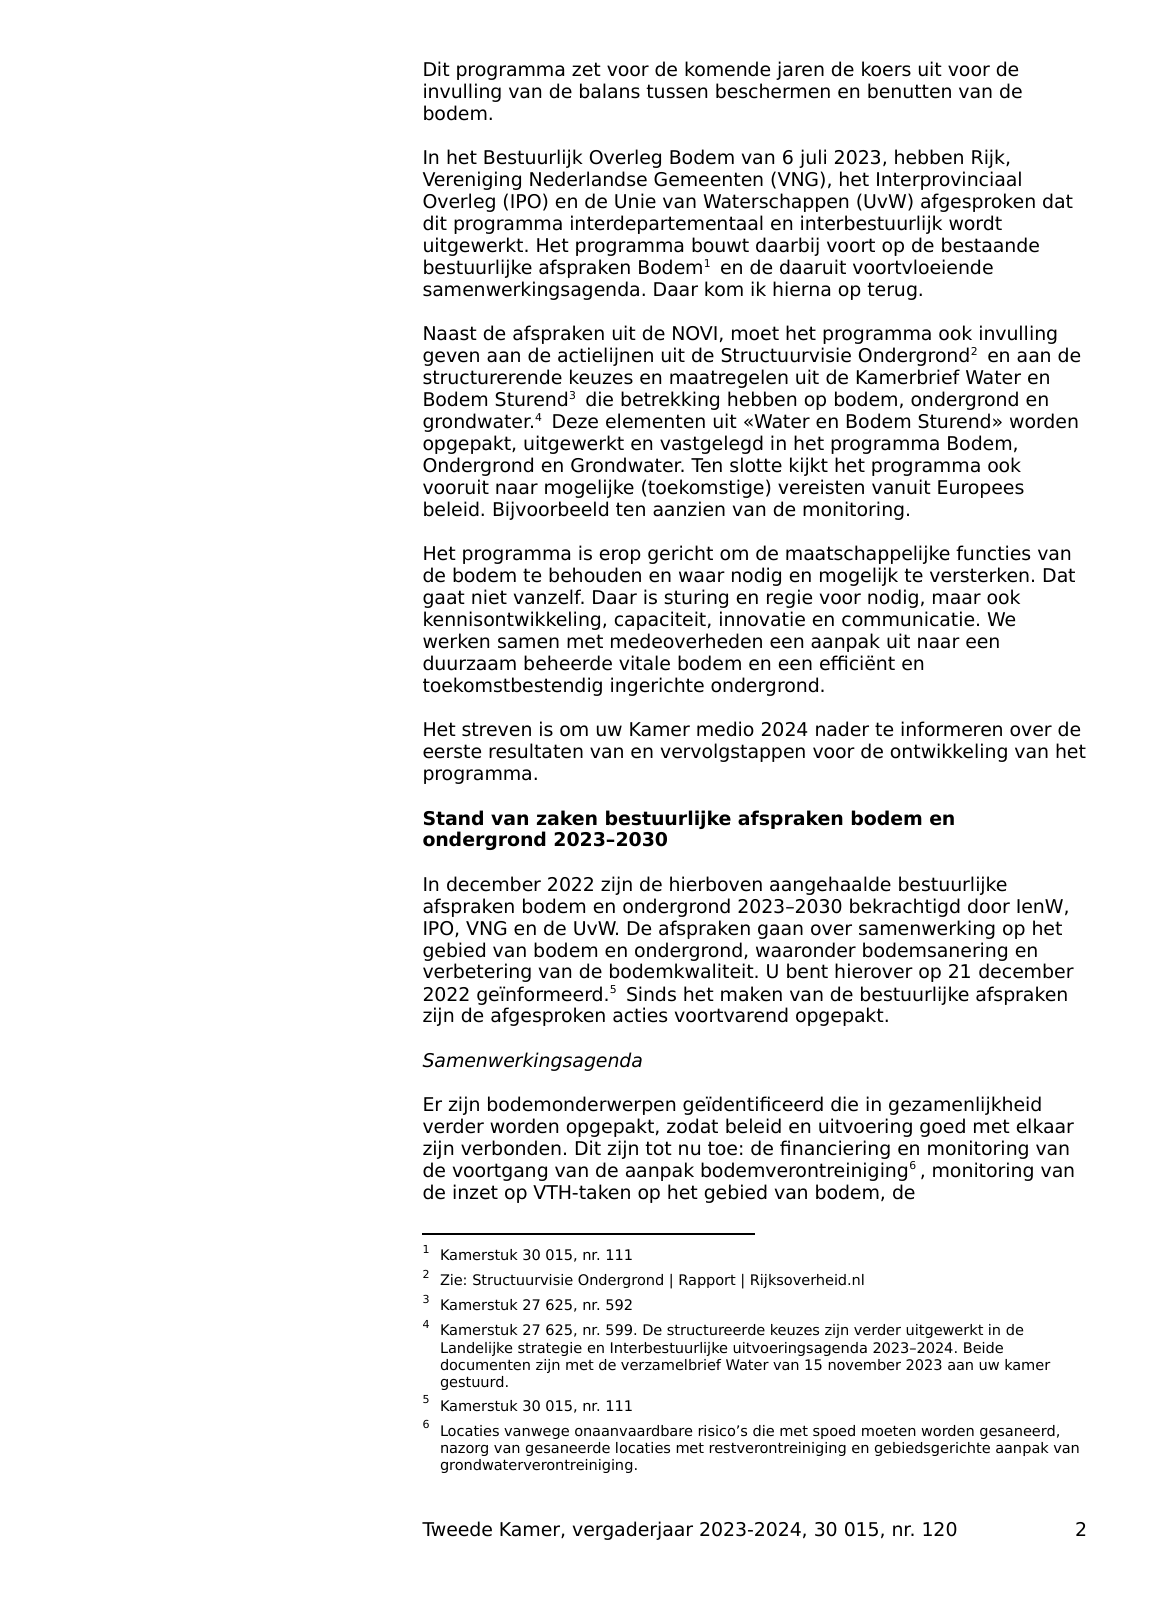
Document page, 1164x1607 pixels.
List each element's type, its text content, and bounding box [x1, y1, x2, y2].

text In december 2022 zijn de hierboven aangehaalde bestuurlijke afspraken bodem en ondergrond 2023–2030 bekrachtigd door IenW, IPO, VNG en de UvW. De afspraken gaan over samenwerking op het gebied van bodem en ondergrond, waaronder bodemsanering en verbetering van de bodemkwaliteit. U bent hierover op 21 december 2022 geïnformeerd. Sinds het maken van de bestuurlijke afspraken zijn de afgesproken acties voortvarend opgepakt. [422, 873, 1087, 1027]
text Locaties vanwege onaanvaardbare risico’s die met spoed moeten worden gesaneerd, nazorg van gesaneerde locaties met restverontreiniging en gebiedsgerichte aanpak van grondwaterverontreiniging. [422, 1418, 1087, 1474]
text Er zijn bodemonderwerpen geïdentificeerd die in gezamenlijkheid verder worden opgepakt, zodat beleid en uitvoering goed met elkaar zijn verbonden. Dit zijn tot nu toe: de financiering en monitoring van de voortgang van de aanpak bodemverontreiniging, monitoring van de inzet op VTH-taken op het gebied van bodem, de [422, 1094, 1087, 1204]
text Het streven is om uw Kamer medio 2024 nader te informeren over de eerste resultaten van en vervolgstappen voor de ontwikkeling van het programma. [422, 719, 1087, 785]
text Dit programma zet voor de komende jaren de koers uit voor de invulling van de balans tussen beschermen en benutten van de bodem. [422, 59, 1087, 125]
text Kamerstuk 27 625, nr. 592 [422, 1293, 1087, 1315]
text Kamerstuk 30 015, nr. 111 [422, 1243, 1087, 1265]
text In het Bestuurlijk Overleg Bodem van 6 juli 2023, hebben Rijk, Vereniging Nederlandse Gemeenten (VNG), het Interprovinciaal Overleg (IPO) en de Unie van Waterschappen (UvW) afgesproken dat dit programma interdepartementaal en interbestuurlijk wordt uitgewerkt. Het programma bouwt daarbij voort op de bestaande bestuurlijke afspraken Bodem en de daaruit voortvloeiende samenwerkingsagenda. Daar kom ik hierna op terug. [422, 147, 1087, 301]
text Naast de afspraken uit de NOVI, moet het programma ook invulling geven aan de actielijnen uit de Structuurvisie Ondergrond en aan de structurerende keuzes en maatregelen uit de Kamerbrief Water en Bodem Sturend die betrekking hebben op bodem, ondergrond en grondwater. Deze elementen uit «Water en Bodem Sturend» worden opgepakt, uitgewerkt en vastgelegd in het programma Bodem, Ondergrond en Grondwater. Ten slotte kijkt het programma ook vooruit naar mogelijke (toekomstige) vereisten vanuit Europees beleid. Bijvoorbeeld ten aanzien van de monitoring. [422, 323, 1087, 521]
text Kamerstuk 27 625, nr. 599. De structureerde keuzes zijn verder uitgewerkt in de Landelijke strategie en Interbestuurlijke uitvoeringsagenda 2023–2024. Beide documenten zijn met de verzamelbrief Water van 15 november 2023 aan uw kamer gestuurd. [422, 1318, 1087, 1391]
subtitle Samenwerkingsagenda [422, 1049, 1087, 1072]
text Kamerstuk 30 015, nr. 111 [422, 1393, 1087, 1416]
text Zie: Structuurvisie Ondergrond | Rapport | Rijksoverheid.nl [422, 1268, 1087, 1290]
subtitle Stand van zaken bestuurlijke afspraken bodem en ondergrond 2023–2030 [422, 807, 1087, 851]
text Het programma is erop gericht om de maatschappelijke functies van de bodem te behouden en waar nodig en mogelijk te versterken. Dat gaat niet vanzelf. Daar is sturing en regie voor nodig, maar ook kennisontwikkeling, capaciteit, innovatie en communicatie. We werken samen met medeoverheden een aanpak uit naar een duurzaam beheerde vitale bodem en een efficiënt en toekomstbestendig ingerichte ondergrond. [422, 543, 1087, 697]
